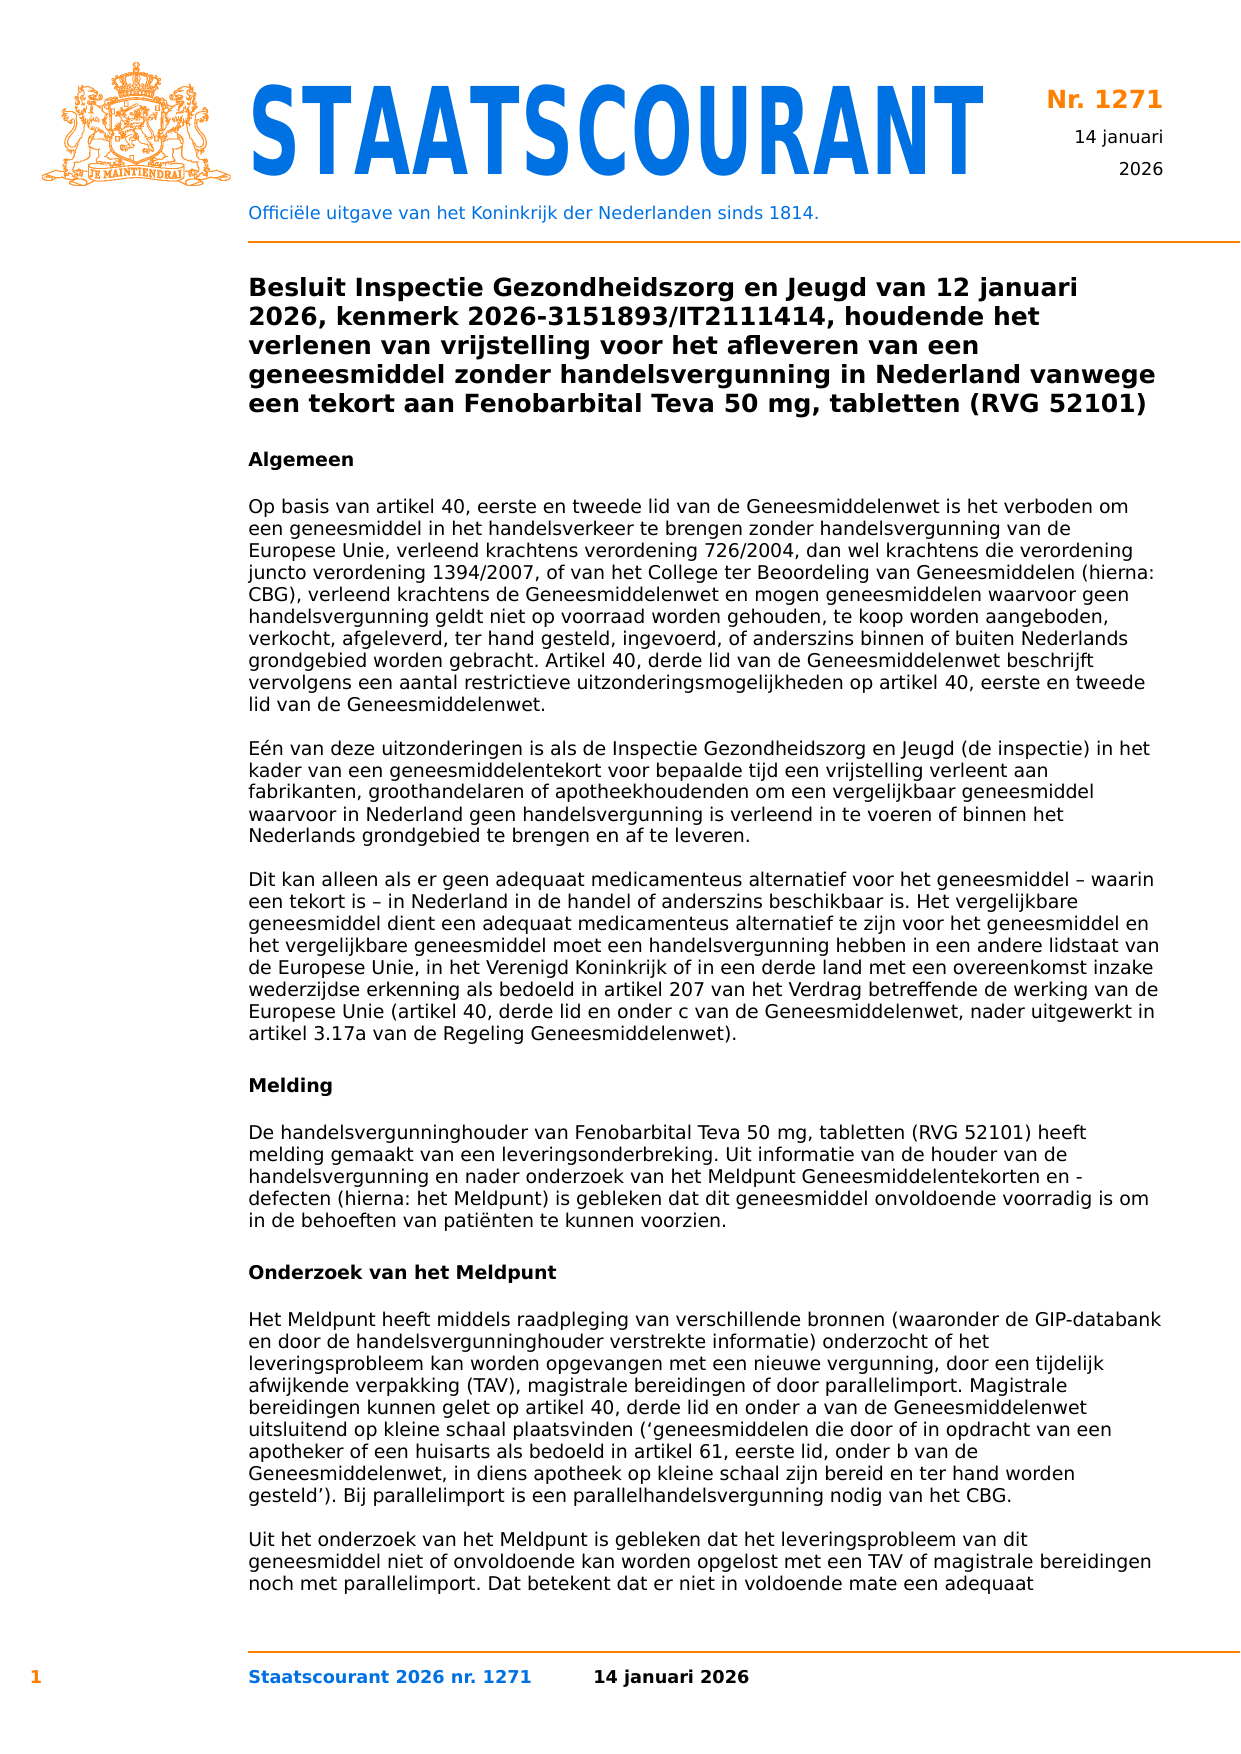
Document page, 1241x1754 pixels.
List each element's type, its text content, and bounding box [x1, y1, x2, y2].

text Dit kan alleen als er geen adequaat medicamenteus alternatief voor het geneesmiddel – waarin een tekort is – in Nederland in de handel of anderszins beschikbaar is. Het vergelijkbare geneesmiddel dient een adequaat medicamenteus alternatief te zijn voor het geneesmiddel en het vergelijkbare geneesmiddel moet een handelsvergunning hebben in een andere lidstaat van de Europese Unie, in het Verenigd Koninkrijk of in een derde land met een overeenkomst inzake wederzijdse erkenning als bedoeld in artikel 207 van het Verdrag betreffende de werking van de Europese Unie (artikel 40, derde lid en onder c van de Geneesmiddelenwet, nader uitgewerkt in artikel 3.17a van de Regeling Geneesmiddelenwet). [248, 869, 1163, 1045]
table_header [25, 62, 248, 241]
text Eén van deze uitzonderingen is als de Inspectie Gezondheidszorg en Jeugd (de inspectie) in het kader van een geneesmiddelentekort voor bepaalde tijd een vrijstelling verleent aan fabrikanten, groothandelaren of apotheekhoudenden om een vergelijkbaar geneesmiddel waarvoor in Nederland geen handelsvergunning is verleend in te voeren of binnen het Nederlands grondgebied te brengen en af te leveren. [248, 737, 1163, 847]
subtitle Besluit Inspectie Gezondheidszorg en Jeugd van 12 januari 2026, kenmerk 2026-3151893/IT2111414, houdende het verlenen van vrijstelling voor het afleveren van een geneesmiddel zonder handelsvergunning in Nederland vanwege een tekort aan Fenobarbital Teva 50 mg, tabletten (RVG 52101) [248, 273, 1163, 419]
text Het Meldpunt heeft middels raadpleging van verschillende bronnen (waaronder de GIP-databank en door de handelsvergunninghouder verstrekte informatie) onderzocht of het leveringsprobleem kan worden opgevangen met een nieuwe vergunning, door een tijdelijk afwijkende verpakking (TAV), magistrale bereidingen of door parallelimport. Magistrale bereidingen kunnen gelet op artikel 40, derde lid en onder a van de Geneesmiddelenwet uitsluitend op kleine schaal plaatsvinden (‘geneesmiddelen die door of in opdracht van een apotheker of een huisarts als bedoeld in artikel 61, eerste lid, onder b van de Geneesmiddelenwet, in diens apotheek op kleine schaal zijn bereid en ter hand worden gesteld’). Bij parallelimport is een parallelhandelsvergunning nodig van het CBG. [248, 1309, 1163, 1507]
table_header Nr. 1271 [998, 62, 1240, 121]
table_cell 2026 [998, 153, 1240, 203]
text Uit het onderzoek van het Meldpunt is gebleken dat het leveringsprobleem van dit geneesmiddel niet of onvoldoende kan worden opgelost met een TAV of magistrale bereidingen noch met parallelimport. Dat betekent dat er niet in voldoende mate een adequaat [248, 1529, 1163, 1594]
picture [41, 62, 231, 186]
subtitle Algemeen [248, 449, 1163, 471]
table_cell Officiële uitgave van het Koninkrijk der Nederlanden sinds 1814. [248, 203, 1240, 241]
table_cell 14 januari [998, 121, 1240, 153]
subtitle Onderzoek van het Meldpunt [248, 1262, 1163, 1284]
table_header STAATSCOURANT [248, 62, 998, 203]
subtitle Melding [248, 1075, 1163, 1097]
text Op basis van artikel 40, eerste en tweede lid van de Geneesmiddelenwet is het verboden om een geneesmiddel in het handelsverkeer te brengen zonder handelsvergunning van de Europese Unie, verleend krachtens verordening 726/2004, dan wel krachtens die verordening juncto verordening 1394/2007, of van het College ter Beoordeling van Geneesmiddelen (hierna: CBG), verleend krachtens de Geneesmiddelenwet en mogen geneesmiddelen waarvoor geen handelsvergunning geldt niet op voorraad worden gehouden, te koop worden aangeboden, verkocht, afgeleverd, ter hand gesteld, ingevoerd, of anderszins binnen of buiten Nederlands grondgebied worden gebracht. Artikel 40, derde lid van de Geneesmiddelenwet beschrijft vervolgens een aantal restrictieve uitzonderingsmogelijkheden op artikel 40, eerste en tweede lid van de Geneesmiddelenwet. [248, 496, 1163, 716]
text De handelsvergunninghouder van Fenobarbital Teva 50 mg, tabletten (RVG 52101) heeft melding gemaakt van een leveringsonderbreking. Uit informatie van de houder van de handelsvergunning en nader onderzoek van het Meldpunt Geneesmiddelentekorten en -defecten (hierna: het Meldpunt) is gebleken dat dit geneesmiddel onvoldoende voorradig is om in de behoeften van patiënten te kunnen voorzien. [248, 1122, 1163, 1232]
